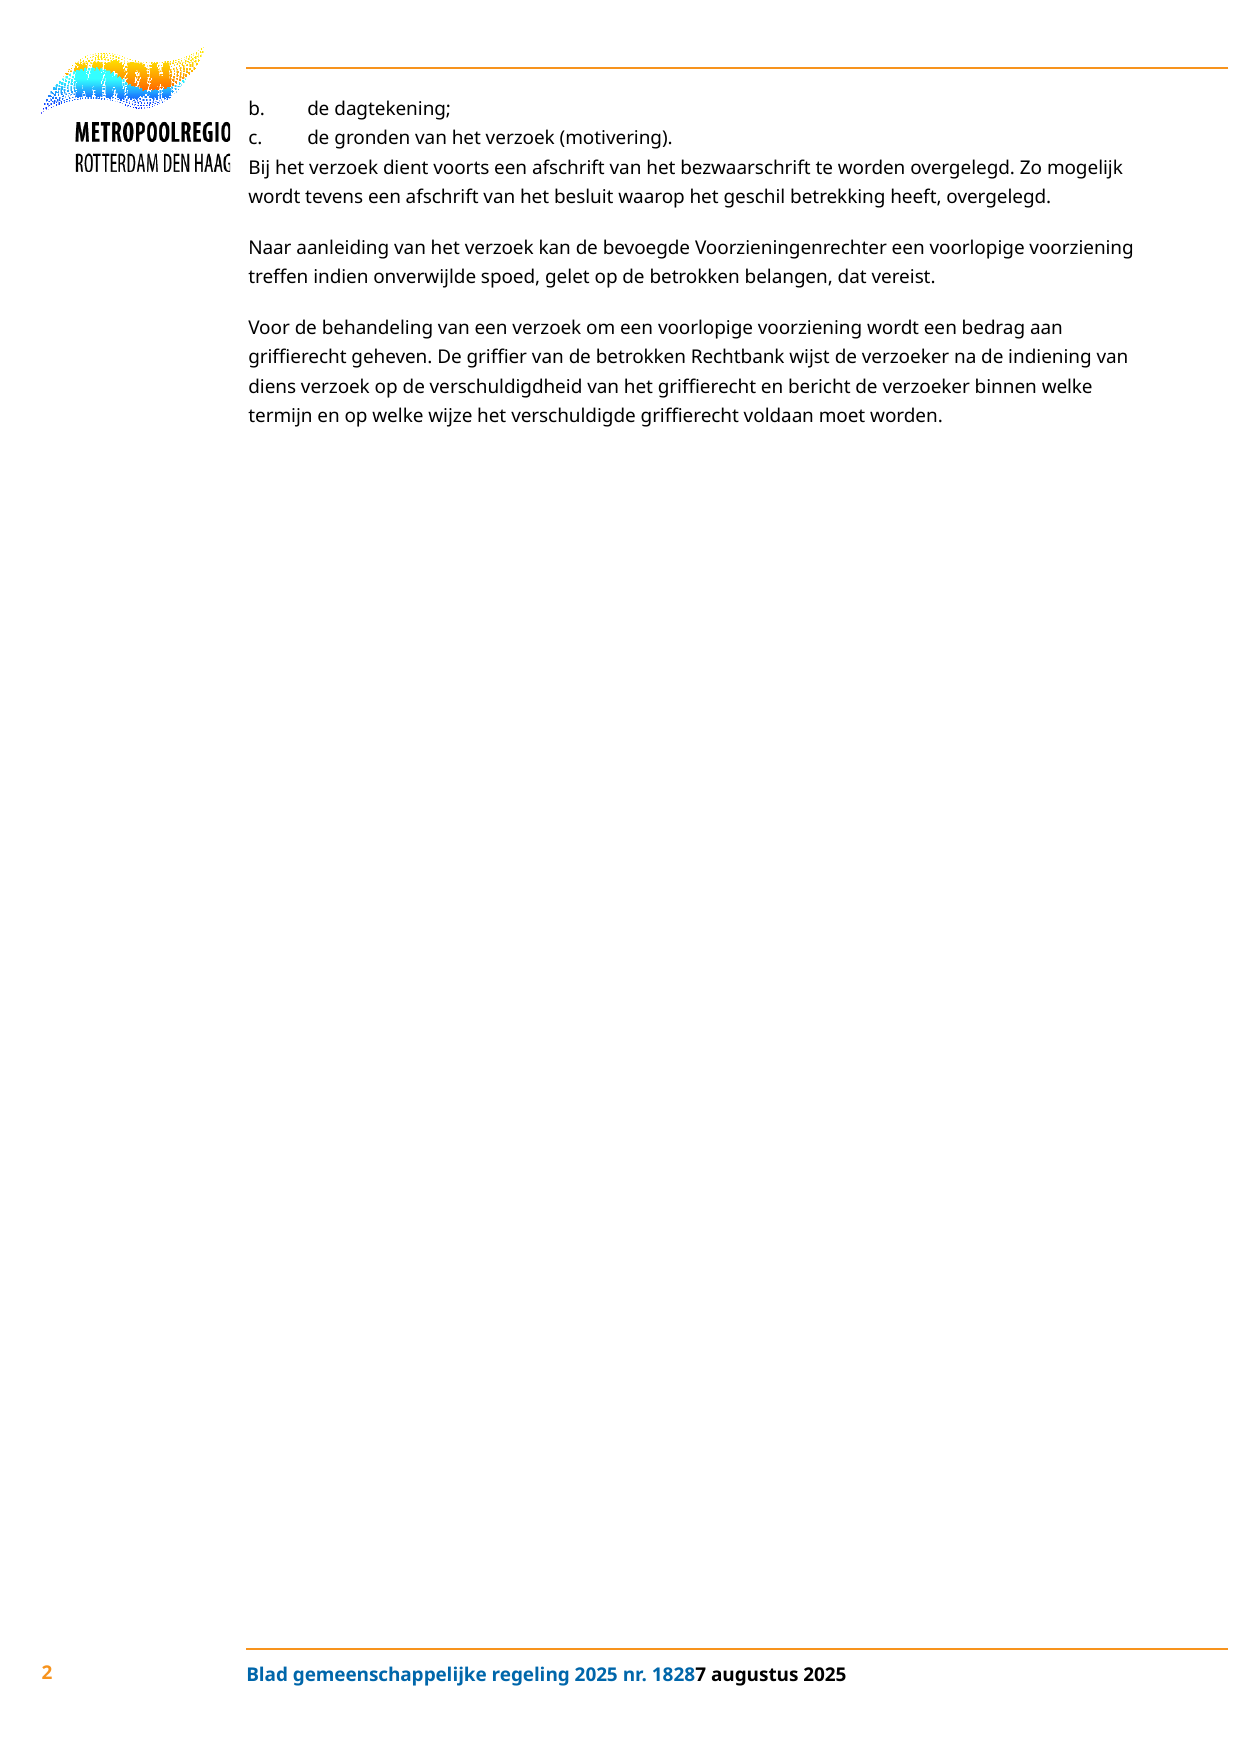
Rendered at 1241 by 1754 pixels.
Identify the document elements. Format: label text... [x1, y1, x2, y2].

list de gronden van het verzoek (motivering). [248, 124, 1152, 150]
text Voor de behandeling van een verzoek om een voorlopige voorziening wordt een bedrag aan griffierecht geheven. De griffier van de betrokken Rechtbank wijst de verzoeker na de indiening van diens verzoek op de verschuldigdheid van het griffierecht en bericht de verzoeker binnen welke termijn en op welke wijze het verschuldigde griffierecht voldaan moet worden. [248, 314, 1152, 428]
text Naar aanleiding van het verzoek kan de bevoegde Voorzieningenrechter een voorlopige voorziening treffen indien onverwijlde spoed, gelet op de betrokken belangen, dat vereist. [248, 234, 1152, 289]
list de dagtekening; [248, 95, 1152, 121]
picture [41, 47, 231, 172]
text Bij het verzoek dient voorts een afschrift van het bezwaarschrift te worden overgelegd. Zo mogelijk wordt tevens een afschrift van het besluit waarop het geschil betrekking heeft, overgelegd. [248, 154, 1152, 209]
